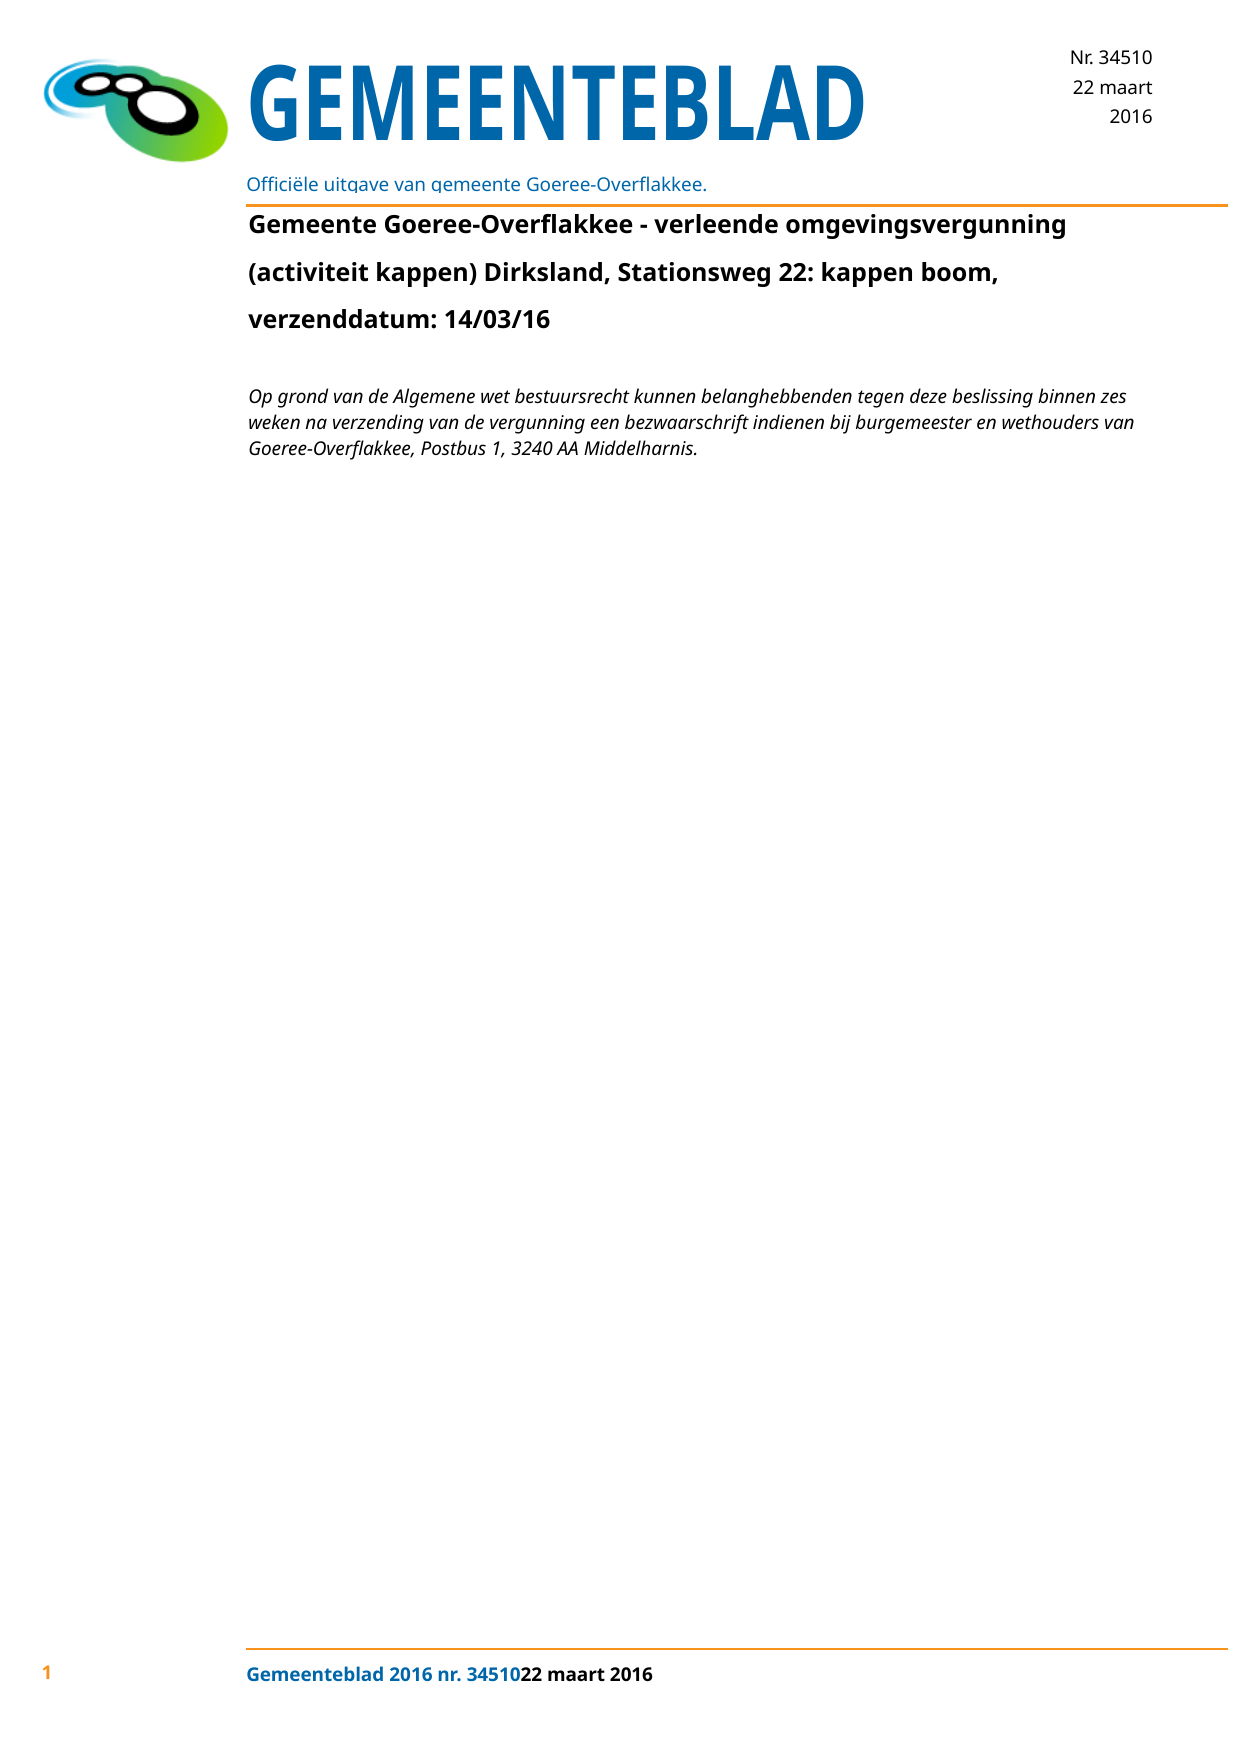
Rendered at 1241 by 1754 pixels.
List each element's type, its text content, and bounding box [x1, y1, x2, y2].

text Op grond van de Algemene wet bestuursrecht kunnen belanghebbenden tegen deze beslissing binnen zes weken na verzending van de vergunning een bezwaarschrift indienen bij burgemeester en wethouders van Goeree-Overflakkee, Postbus 1, 3240 AA Middelharnis. [248, 384, 1152, 461]
picture [41, 47, 231, 172]
text Gemeente Goeree-Overflakkee - verleende omgevingsvergunning (activiteit kappen) Dirksland, Stationsweg 22: kappen boom, verzenddatum: 14/03/16 [248, 207, 1152, 336]
